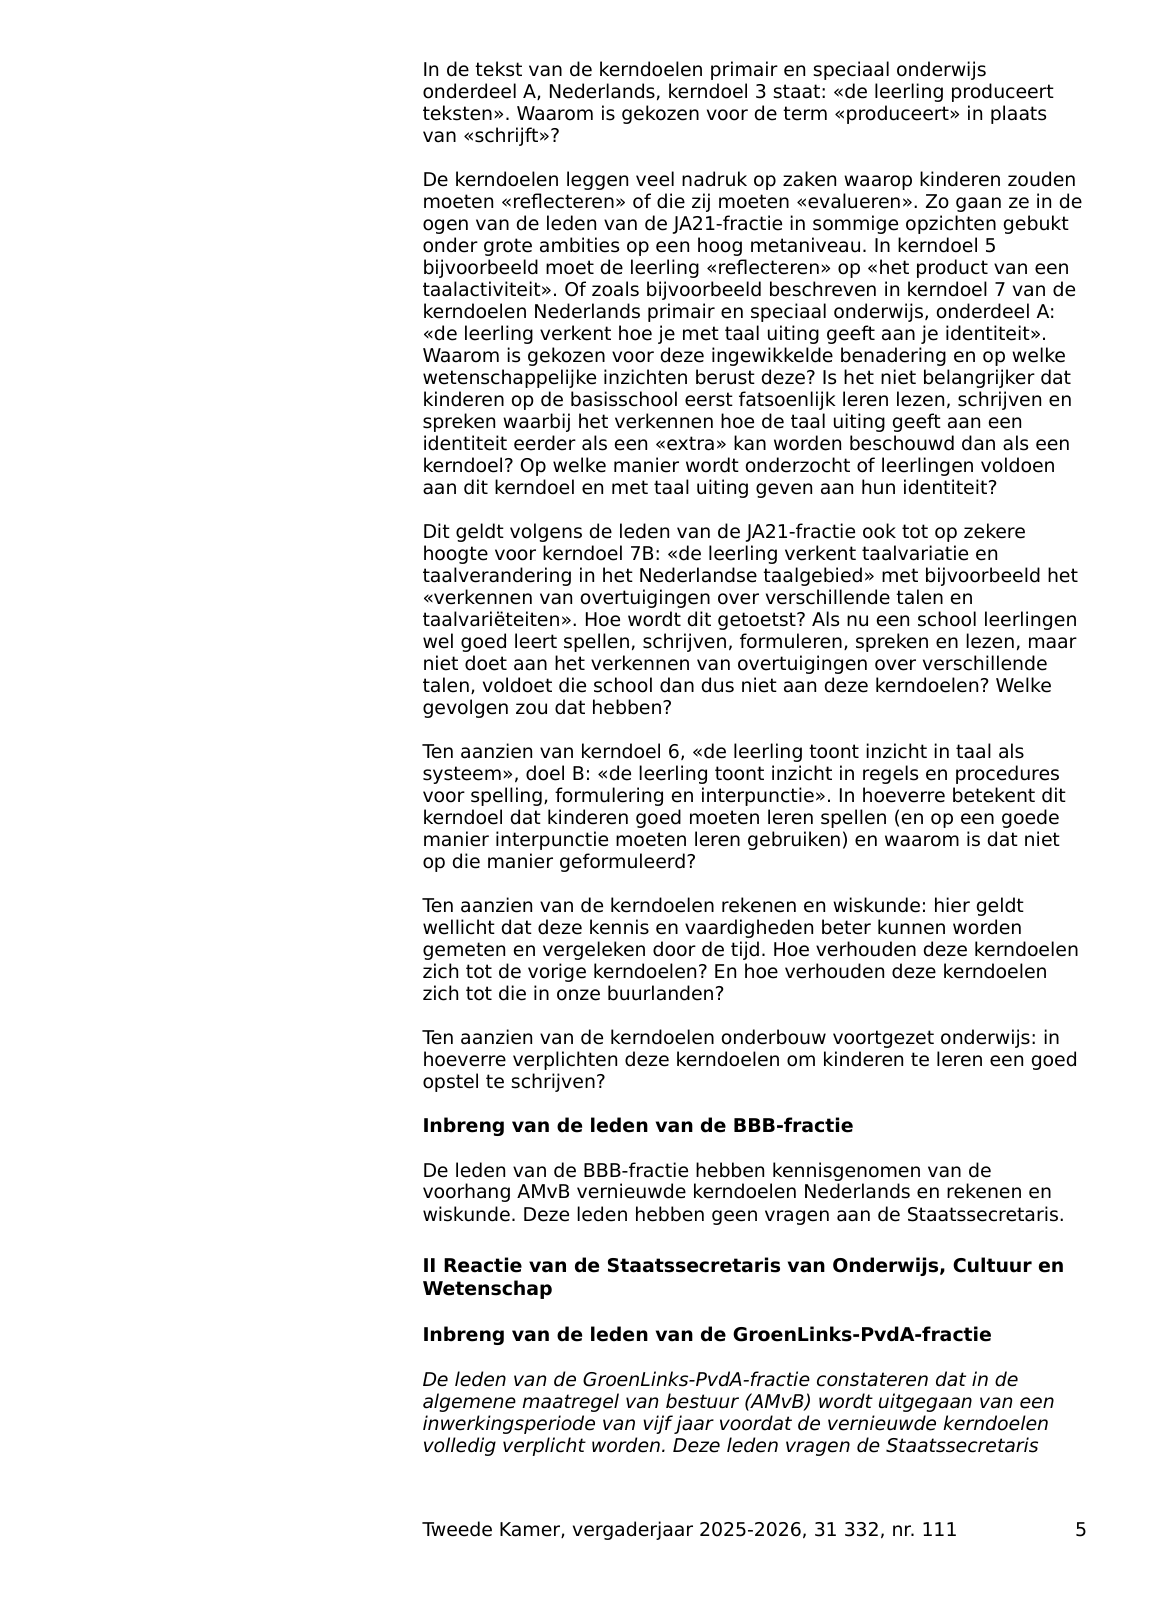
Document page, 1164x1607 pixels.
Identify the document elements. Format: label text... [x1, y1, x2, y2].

text Ten aanzien van de kerndoelen rekenen en wiskunde: hier geldt wellicht dat deze kennis en vaardigheden beter kunnen worden gemeten en vergeleken door de tijd. Hoe verhouden deze kerndoelen zich tot de vorige kerndoelen? En hoe verhouden deze kerndoelen zich tot die in onze buurlanden? [422, 895, 1087, 1005]
subtitle Inbreng van de leden van de GroenLinks-PvdA-fractie [422, 1324, 1087, 1346]
subtitle II Reactie van de Staatssecretaris van Onderwijs, Cultuur en Wetenschap [422, 1255, 1087, 1299]
text Dit geldt volgens de leden van de JA21-fractie ook tot op zekere hoogte voor kerndoel 7B: «de leerling verkent taalvariatie en taalverandering in het Nederlandse taalgebied» met bijvoorbeeld het «verkennen van overtuigingen over verschillende talen en taalvariëteiten». Hoe wordt dit getoetst? Als nu een school leerlingen wel goed leert spellen, schrijven, formuleren, spreken en lezen, maar niet doet aan het verkennen van overtuigingen over verschillende talen, voldoet die school dan dus niet aan deze kerndoelen? Welke gevolgen zou dat hebben? [422, 521, 1087, 719]
subtitle Inbreng van de leden van de BBB-fractie [422, 1115, 1087, 1137]
text De leden van de GroenLinks-PvdA-fractie constateren dat in de algemene maatregel van bestuur (AMvB) wordt uitgegaan van een inwerkingsperiode van vijf jaar voordat de vernieuwde kerndoelen volledig verplicht worden. Deze leden vragen de Staatssecretaris [422, 1368, 1087, 1456]
text De leden van de BBB-fractie hebben kennisgenomen van de voorhang AMvB vernieuwde kerndoelen Nederlands en rekenen en wiskunde. Deze leden hebben geen vragen aan de Staatssecretaris. [422, 1159, 1087, 1225]
text Ten aanzien van de kerndoelen onderbouw voortgezet onderwijs: in hoeverre verplichten deze kerndoelen om kinderen te leren een goed opstel te schrijven? [422, 1027, 1087, 1093]
text In de tekst van de kerndoelen primair en speciaal onderwijs onderdeel A, Nederlands, kerndoel 3 staat: «de leerling produceert teksten». Waarom is gekozen voor de term «produceert» in plaats van «schrijft»? [422, 59, 1087, 147]
text Ten aanzien van kerndoel 6, «de leerling toont inzicht in taal als systeem», doel B: «de leerling toont inzicht in regels en procedures voor spelling, formulering en interpunctie». In hoeverre betekent dit kerndoel dat kinderen goed moeten leren spellen (en op een goede manier interpunctie moeten leren gebruiken) en waarom is dat niet op die manier geformuleerd? [422, 741, 1087, 873]
text De kerndoelen leggen veel nadruk op zaken waarop kinderen zouden moeten «reflecteren» of die zij moeten «evalueren». Zo gaan ze in de ogen van de leden van de JA21-fractie in sommige opzichten gebukt onder grote ambities op een hoog metaniveau. In kerndoel 5 bijvoorbeeld moet de leerling «reflecteren» op «het product van een taalactiviteit». Of zoals bijvoorbeeld beschreven in kerndoel 7 van de kerndoelen Nederlands primair en speciaal onderwijs, onderdeel A: «de leerling verkent hoe je met taal uiting geeft aan je identiteit». Waarom is gekozen voor deze ingewikkelde benadering en op welke wetenschappelijke inzichten berust deze? Is het niet belangrijker dat kinderen op de basisschool eerst fatsoenlijk leren lezen, schrijven en spreken waarbij het verkennen hoe de taal uiting geeft aan een identiteit eerder als een «extra» kan worden beschouwd dan als een kerndoel? Op welke manier wordt onderzocht of leerlingen voldoen aan dit kerndoel en met taal uiting geven aan hun identiteit? [422, 169, 1087, 499]
